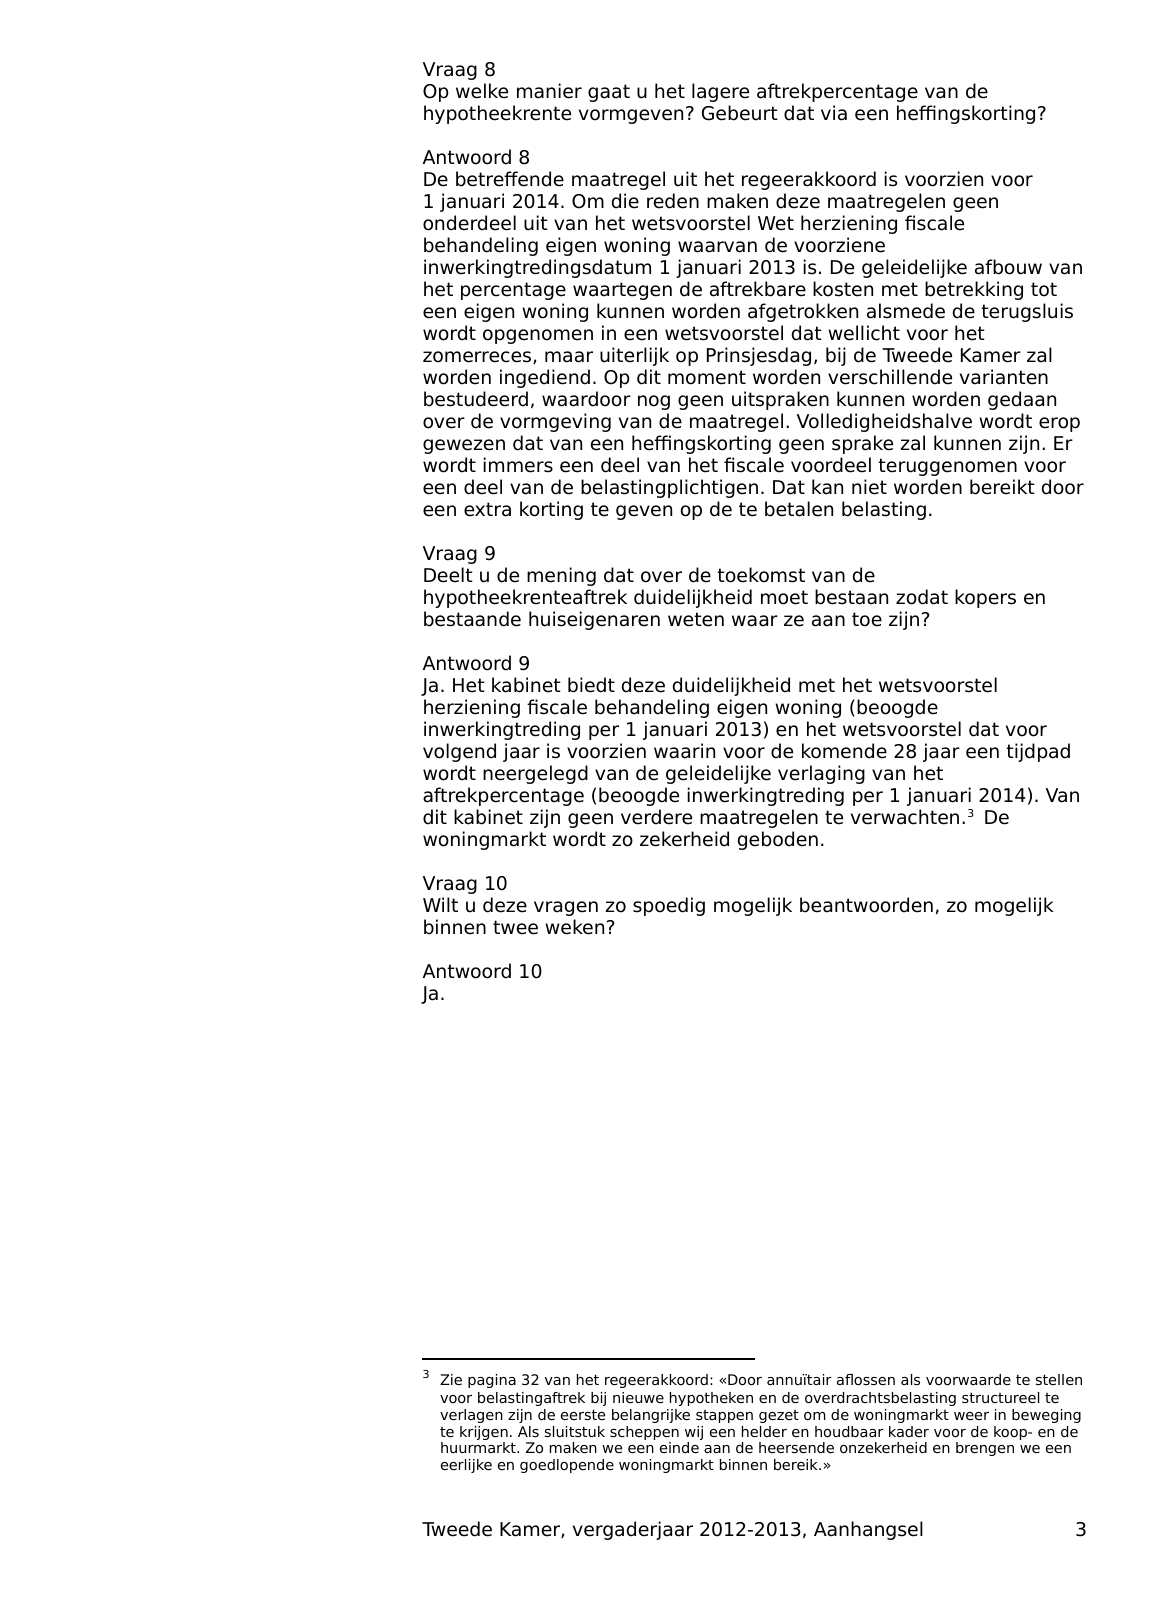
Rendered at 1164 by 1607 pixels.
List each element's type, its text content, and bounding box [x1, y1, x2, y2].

text Antwoord 8 [422, 147, 1087, 169]
text Deelt u de mening dat over de toekomst van de hypotheekrenteaftrek duidelijkheid moet bestaan zodat kopers en bestaande huiseigenaren weten waar ze aan toe zijn? [422, 565, 1087, 631]
text Zie pagina 32 van het regeerakkoord: «Door annuïtair aflossen als voorwaarde te stellen voor belastingaftrek bij nieuwe hypotheken en de overdrachtsbelasting structureel te verlagen zijn de eerste belangrijke stappen gezet om de woningmarkt weer in beweging te krijgen. Als sluitstuk scheppen wij een helder en houdbaar kader voor de koop- en de huurmarkt. Zo maken we een einde aan de heersende onzekerheid en brengen we een eerlijke en goedlopende woningmarkt binnen bereik.» [422, 1368, 1087, 1474]
text Vraag 8 [422, 59, 1087, 81]
text Ja. Het kabinet biedt deze duidelijkheid met het wetsvoorstel herziening fiscale behandeling eigen woning (beoogde inwerkingtreding per 1 januari 2013) en het wetsvoorstel dat voor volgend jaar is voorzien waarin voor de komende 28 jaar een tijdpad wordt neergelegd van de geleidelijke verlaging van het aftrekpercentage (beoogde inwerkingtreding per 1 januari 2014). Van dit kabinet zijn geen verdere maatregelen te verwachten. De woningmarkt wordt zo zekerheid geboden. [422, 675, 1087, 851]
text Vraag 10 [422, 873, 1087, 895]
text Antwoord 10 [422, 961, 1087, 983]
text Ja. [422, 983, 1087, 1005]
text Op welke manier gaat u het lagere aftrekpercentage van de hypotheekrente vormgeven? Gebeurt dat via een heffingskorting? [422, 81, 1087, 125]
text Vraag 9 [422, 543, 1087, 565]
text De betreffende maatregel uit het regeerakkoord is voorzien voor 1 januari 2014. Om die reden maken deze maatregelen geen onderdeel uit van het wetsvoorstel Wet herziening fiscale behandeling eigen woning waarvan de voorziene inwerkingtredingsdatum 1 januari 2013 is. De geleidelijke afbouw van het percentage waartegen de aftrekbare kosten met betrekking tot een eigen woning kunnen worden afgetrokken alsmede de terugsluis wordt opgenomen in een wetsvoorstel dat wellicht voor het zomerreces, maar uiterlijk op Prinsjesdag, bij de Tweede Kamer zal worden ingediend. Op dit moment worden verschillende varianten bestudeerd, waardoor nog geen uitspraken kunnen worden gedaan over de vormgeving van de maatregel. Volledigheidshalve wordt erop gewezen dat van een heffingskorting geen sprake zal kunnen zijn. Er wordt immers een deel van het fiscale voordeel teruggenomen voor een deel van de belastingplichtigen. Dat kan niet worden bereikt door een extra korting te geven op de te betalen belasting. [422, 169, 1087, 521]
text Antwoord 9 [422, 653, 1087, 675]
text Wilt u deze vragen zo spoedig mogelijk beantwoorden, zo mogelijk binnen twee weken? [422, 895, 1087, 939]
